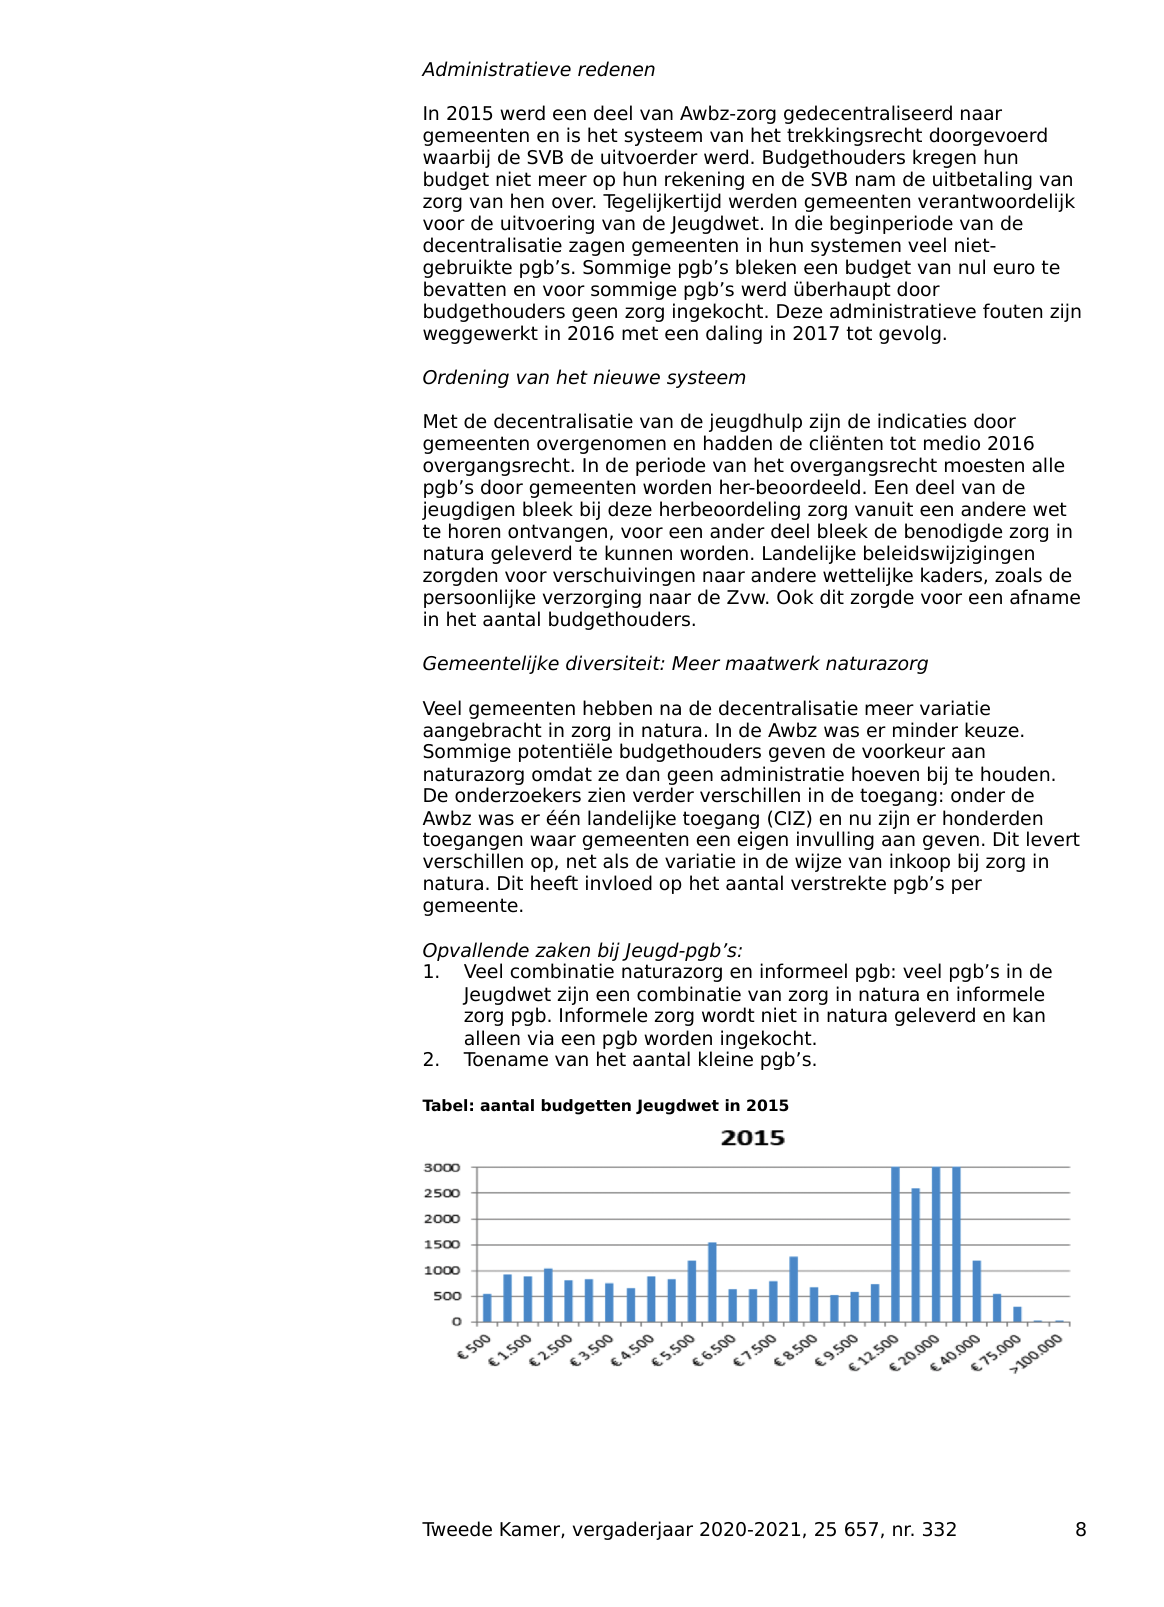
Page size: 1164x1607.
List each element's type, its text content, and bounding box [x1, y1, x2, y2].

text 1. Veel combinatie naturazorg en informeel pgb: veel pgb’s in de Jeugdwet zijn een combinatie van zorg in natura en informele zorg pgb. Informele zorg wordt niet in natura geleverd en kan alleen via een pgb worden ingekocht. [422, 961, 1087, 1049]
picture [422, 1127, 1072, 1376]
subtitle Administratieve redenen [422, 59, 1087, 81]
text Veel gemeenten hebben na de decentralisatie meer variatie aangebracht in zorg in natura. In de Awbz was er minder keuze. Sommige potentiële budgethouders geven de voorkeur aan naturazorg omdat ze dan geen administratie hoeven bij te houden. De onderzoekers zien verder verschillen in de toegang: onder de Awbz was er één landelijke toegang (CIZ) en nu zijn er honderden toegangen waar gemeenten een eigen invulling aan geven. Dit levert verschillen op, net als de variatie in de wijze van inkoop bij zorg in natura. Dit heeft invloed op het aantal verstrekte pgb’s per gemeente. [422, 697, 1087, 917]
text 2. Toename van het aantal kleine pgb’s. [422, 1049, 1087, 1071]
text Tabel: aantal budgetten Jeugdwet in 2015 [422, 1097, 1072, 1116]
text In 2015 werd een deel van Awbz-zorg gedecentraliseerd naar gemeenten en is het systeem van het trekkingsrecht doorgevoerd waarbij de SVB de uitvoerder werd. Budgethouders kregen hun budget niet meer op hun rekening en de SVB nam de uitbetaling van zorg van hen over. Tegelijkertijd werden gemeenten verantwoordelijk voor de uitvoering van de Jeugdwet. In die beginperiode van de decentralisatie zagen gemeenten in hun systemen veel niet-gebruikte pgb’s. Sommige pgb’s bleken een budget van nul euro te bevatten en voor sommige pgb’s werd überhaupt door budgethouders geen zorg ingekocht. Deze administratieve fouten zijn weggewerkt in 2016 met een daling in 2017 tot gevolg. [422, 103, 1087, 345]
subtitle Gemeentelijke diversiteit: Meer maatwerk naturazorg [422, 653, 1087, 675]
subtitle Ordening van het nieuwe systeem [422, 367, 1087, 389]
subtitle Opvallende zaken bij Jeugd-pgb’s: [422, 939, 1087, 961]
text Met de decentralisatie van de jeugdhulp zijn de indicaties door gemeenten overgenomen en hadden de cliënten tot medio 2016 overgangsrecht. In de periode van het overgangsrecht moesten alle pgb’s door gemeenten worden her-beoordeeld. Een deel van de jeugdigen bleek bij deze herbeoordeling zorg vanuit een andere wet te horen ontvangen, voor een ander deel bleek de benodigde zorg in natura geleverd te kunnen worden. Landelijke beleidswijzigingen zorgden voor verschuivingen naar andere wettelijke kaders, zoals de persoonlijke verzorging naar de Zvw. Ook dit zorgde voor een afname in het aantal budgethouders. [422, 411, 1087, 631]
